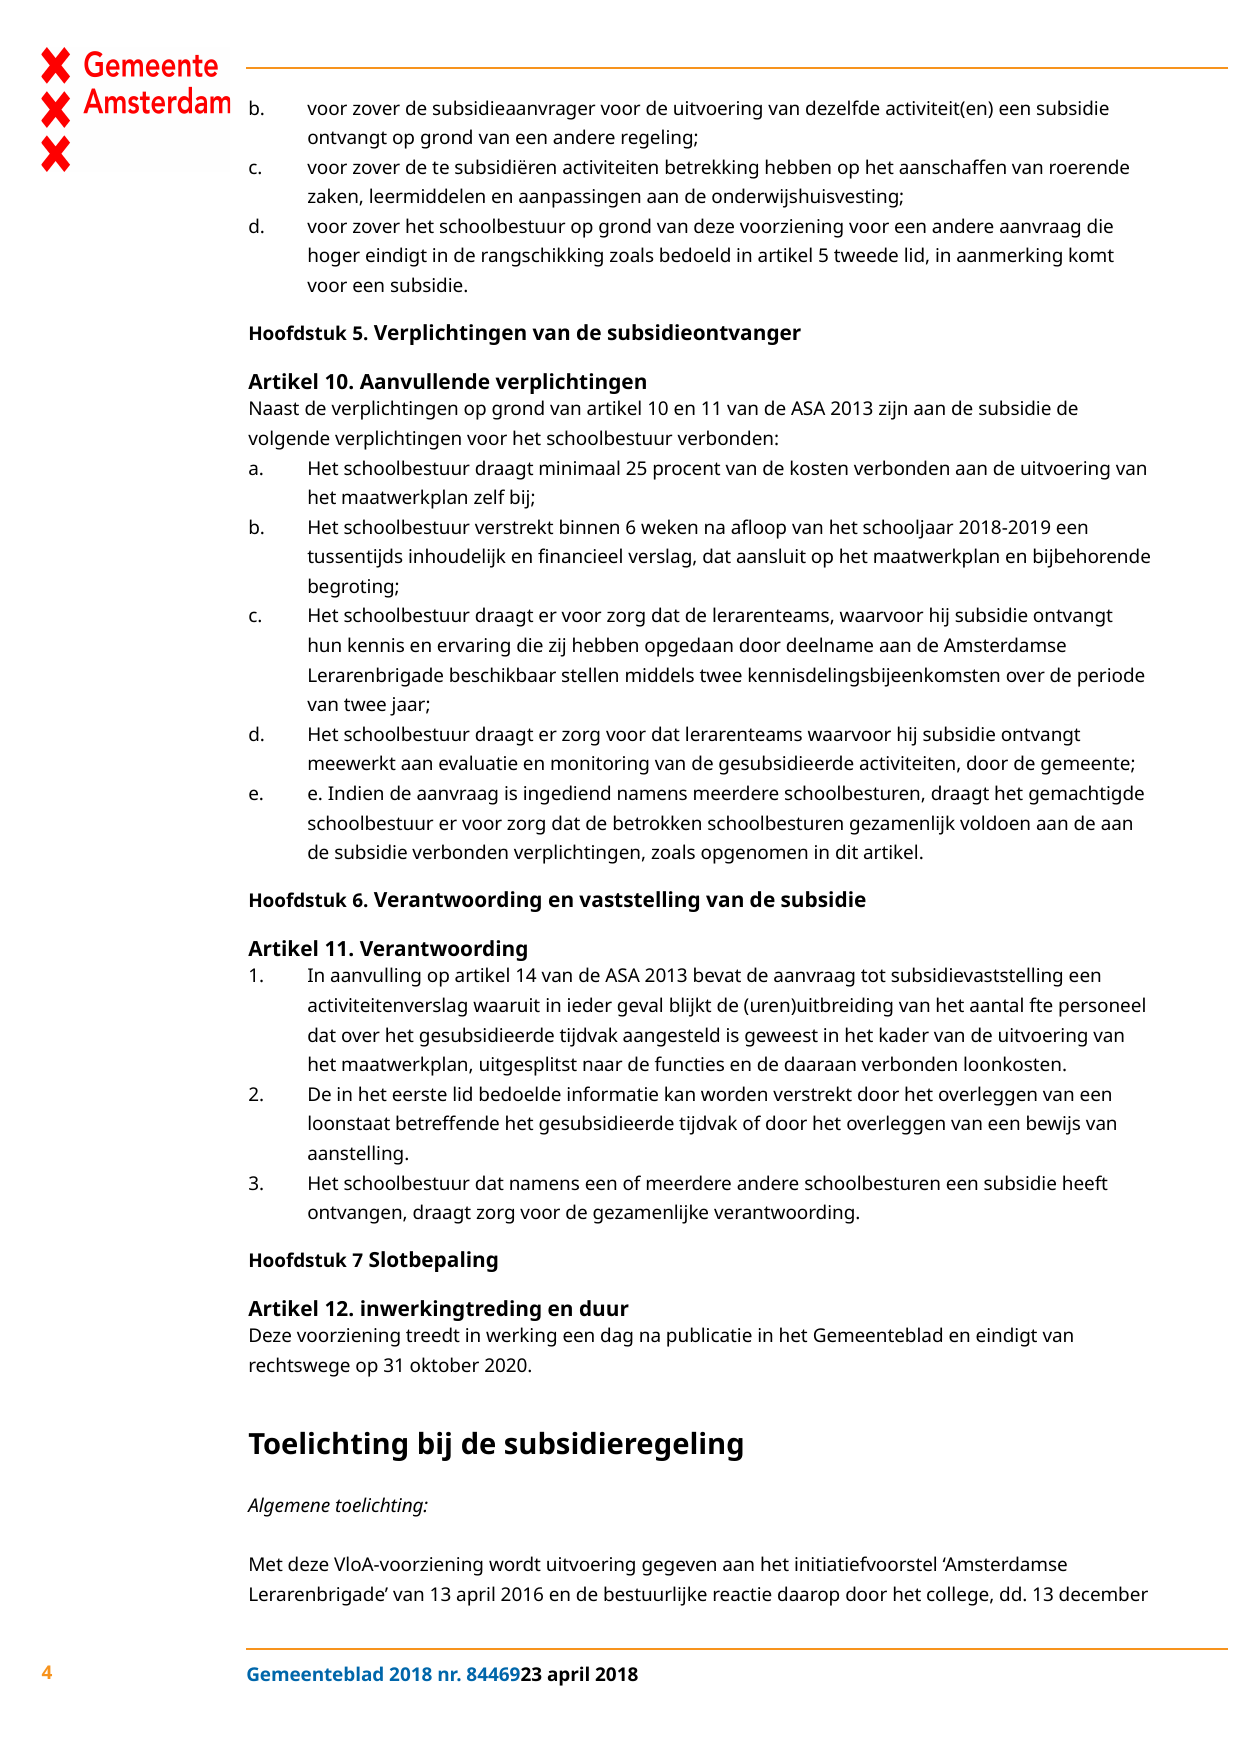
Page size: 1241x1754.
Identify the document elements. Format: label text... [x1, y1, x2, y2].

text Artikel 10. Aanvullende verplichtingen [248, 367, 1152, 396]
list Het schoolbestuur draagt er voor zorg dat de lerarenteams, waarvoor hij subsidie ontvangt hun kennis en ervaring die zij hebben opgedaan door deelname aan de Amsterdamse Lerarenbrigade beschikbaar stellen middels twee kennisdelingsbijeenkomsten over de periode van twee jaar; [248, 603, 1152, 717]
text Algemene toelichting: [248, 1492, 1152, 1518]
text Naast de verplichtingen op grond van artikel 10 en 11 van de ASA 2013 zijn aan de subsidie de volgende verplichtingen voor het schoolbestuur verbonden: [248, 396, 1152, 451]
list voor zover de te subsidiëren activiteiten betrekking hebben op het aanschaffen van roerende zaken, leermiddelen en aanpassingen aan de onderwijshuisvesting; [248, 154, 1152, 209]
text Artikel 11. Verantwoording [248, 934, 1152, 963]
text Toelichting bij de subsidieregeling [248, 1424, 1152, 1463]
list In aanvulling op artikel 14 van de ASA 2013 bevat de aanvraag tot subsidievaststelling een activiteitenverslag waaruit in ieder geval blijkt de (uren)uitbreiding van het aantal fte personeel dat over het gesubsidieerde tijdvak aangesteld is geweest in het kader van de uitvoering van het maatwerkplan, uitgesplitst naar de functies en de daaraan verbonden loonkosten. [248, 963, 1152, 1077]
text Hoofdstuk 7 Slotbepaling [248, 1245, 1152, 1273]
text Deze voorziening treedt in werking een dag na publicatie in het Gemeenteblad en eindigt van rechtswege op 31 oktober 2020. [248, 1323, 1152, 1378]
list Het schoolbestuur draagt minimaal 25 procent van de kosten verbonden aan de uitvoering van het maatwerkplan zelf bij; [248, 455, 1152, 510]
list voor zover de subsidieaanvrager voor de uitvoering van dezelfde activiteit(en) een subsidie ontvangt op grond van een andere regeling; [248, 95, 1152, 150]
list Het schoolbestuur dat namens een of meerdere andere schoolbesturen een subsidie heeft ontvangen, draagt zorg voor de gezamenlijke verantwoording. [248, 1170, 1152, 1225]
text Met deze VloA-voorziening wordt uitvoering gegeven aan het initiatiefvoorstel ‘Amsterdamse Lerarenbrigade’ van 13 april 2016 en de bestuurlijke reactie daarop door het college, dd. 13 december [248, 1552, 1152, 1607]
list Het schoolbestuur draagt er zorg voor dat lerarenteams waarvoor hij subsidie ontvangt meewerkt aan evaluatie en monitoring van de gesubsidieerde activiteiten, door de gemeente; [248, 721, 1152, 776]
text Hoofdstuk 5. Verplichtingen van de subsidieontvanger [248, 318, 1152, 346]
text Hoofdstuk 6. Verantwoording en vaststelling van de subsidie [248, 885, 1152, 913]
list De in het eerste lid bedoelde informatie kan worden verstrekt door het overleggen van een loonstaat betreffende het gesubsidieerde tijdvak of door het overleggen van een bewijs van aanstelling. [248, 1081, 1152, 1166]
text Artikel 12. inwerkingtreding en duur [248, 1294, 1152, 1323]
picture [41, 47, 231, 172]
list voor zover het schoolbestuur op grond van deze voorziening voor een andere aanvraag die hoger eindigt in de rangschikking zoals bedoeld in artikel 5 tweede lid, in aanmerking komt voor een subsidie. [248, 213, 1152, 298]
list e. Indien de aanvraag is ingediend namens meerdere schoolbesturen, draagt het gemachtigde schoolbestuur er voor zorg dat de betrokken schoolbesturen gezamenlijk voldoen aan de aan de subsidie verbonden verplichtingen, zoals opgenomen in dit artikel. [248, 780, 1152, 865]
list Het schoolbestuur verstrekt binnen 6 weken na afloop van het schooljaar 2018-2019 een tussentijds inhoudelijk en financieel verslag, dat aansluit op het maatwerkplan en bijbehorende begroting; [248, 514, 1152, 599]
